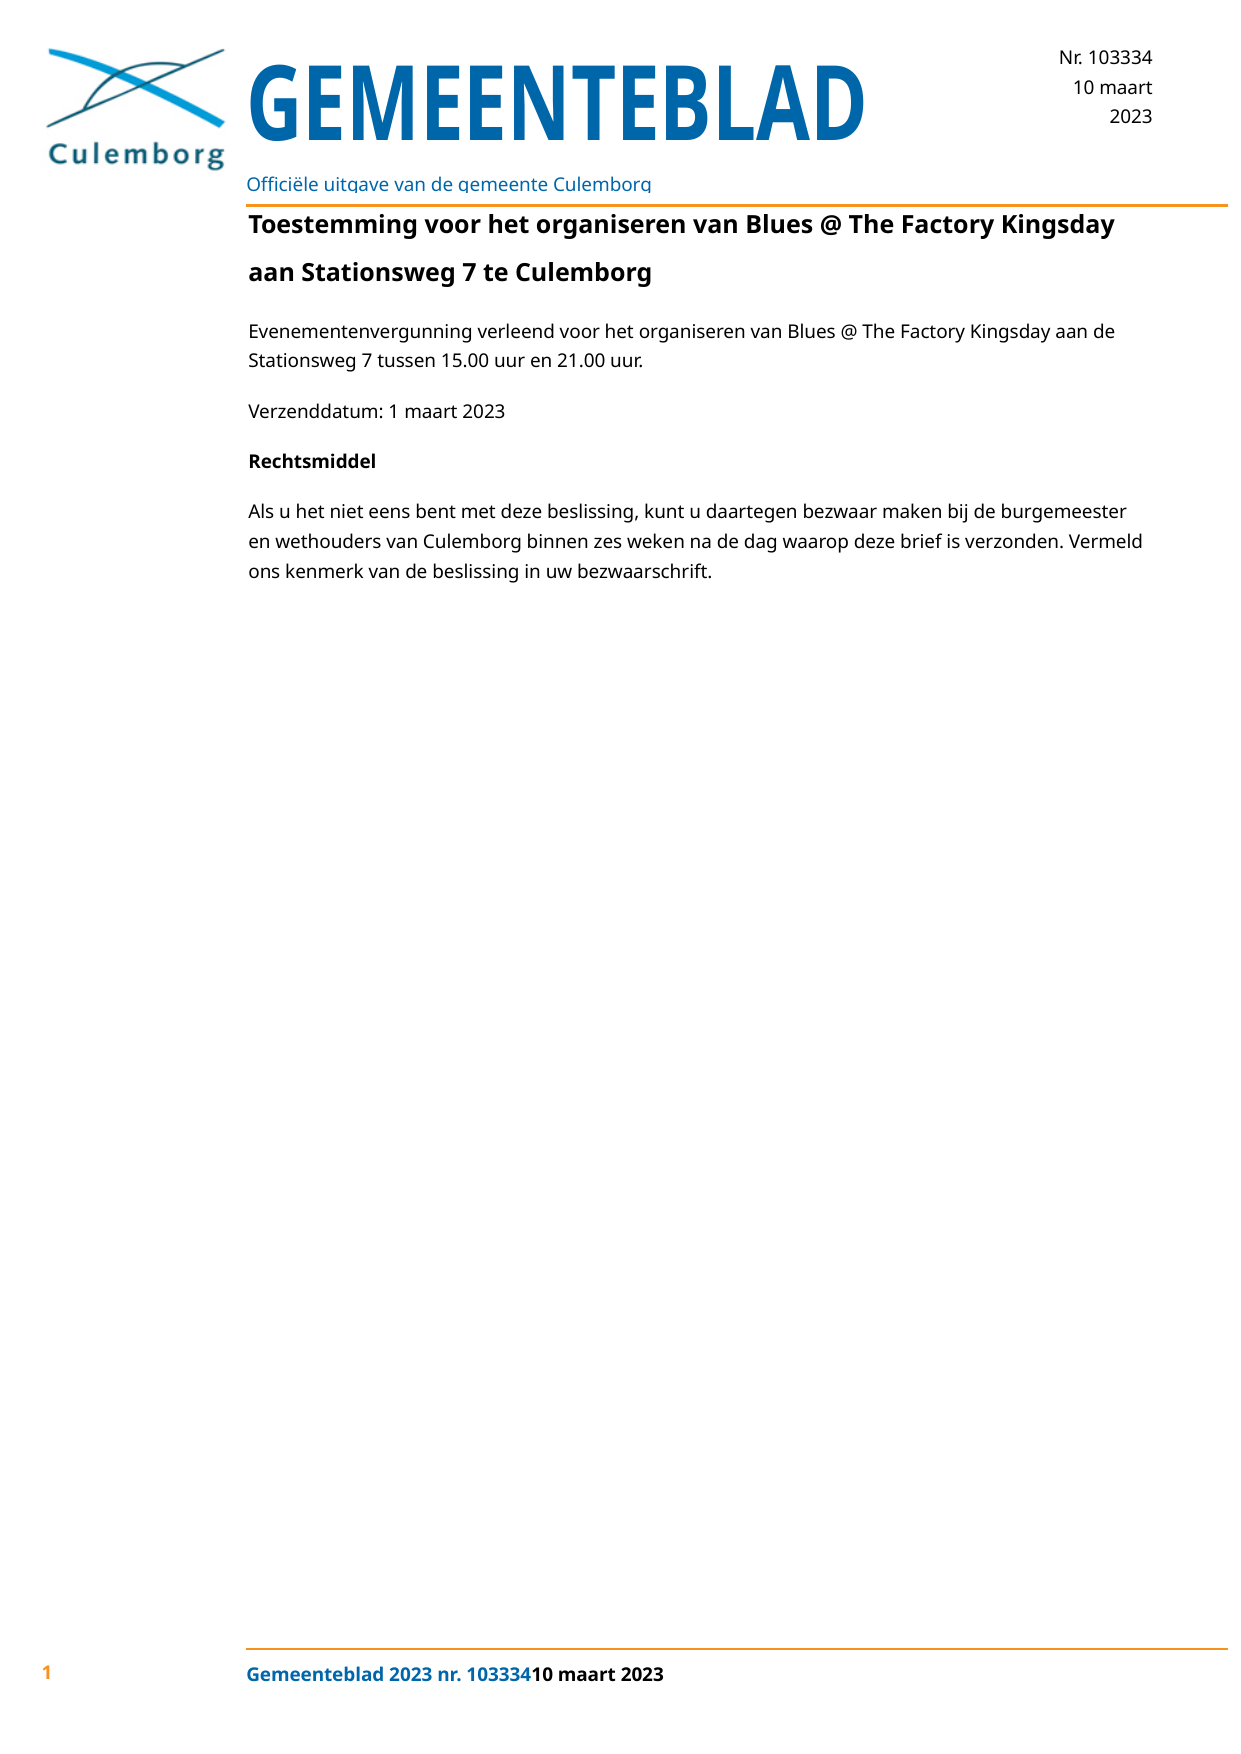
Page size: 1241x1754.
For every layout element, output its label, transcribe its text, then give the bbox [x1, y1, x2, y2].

text Verzenddatum: 1 maart 2023 [248, 398, 1152, 424]
picture [41, 47, 231, 172]
text Als u het niet eens bent met deze beslissing, kunt u daartegen bezwaar maken bij de burgemeester en wethouders van Culemborg binnen zes weken na de dag waarop deze brief is verzonden. Vermeld ons kenmerk van de beslissing in uw bezwaarschrift. [248, 499, 1152, 584]
text Toestemming voor het organiseren van Blues @ The Factory Kingsday aan Stationsweg 7 te Culemborg [248, 207, 1152, 288]
text Evenementenvergunning verleend voor het organiseren van Blues @ The Factory Kingsday aan de Stationsweg 7 tussen 15.00 uur en 21.00 uur. [248, 318, 1152, 373]
text Rechtsmiddel [248, 448, 1152, 474]
